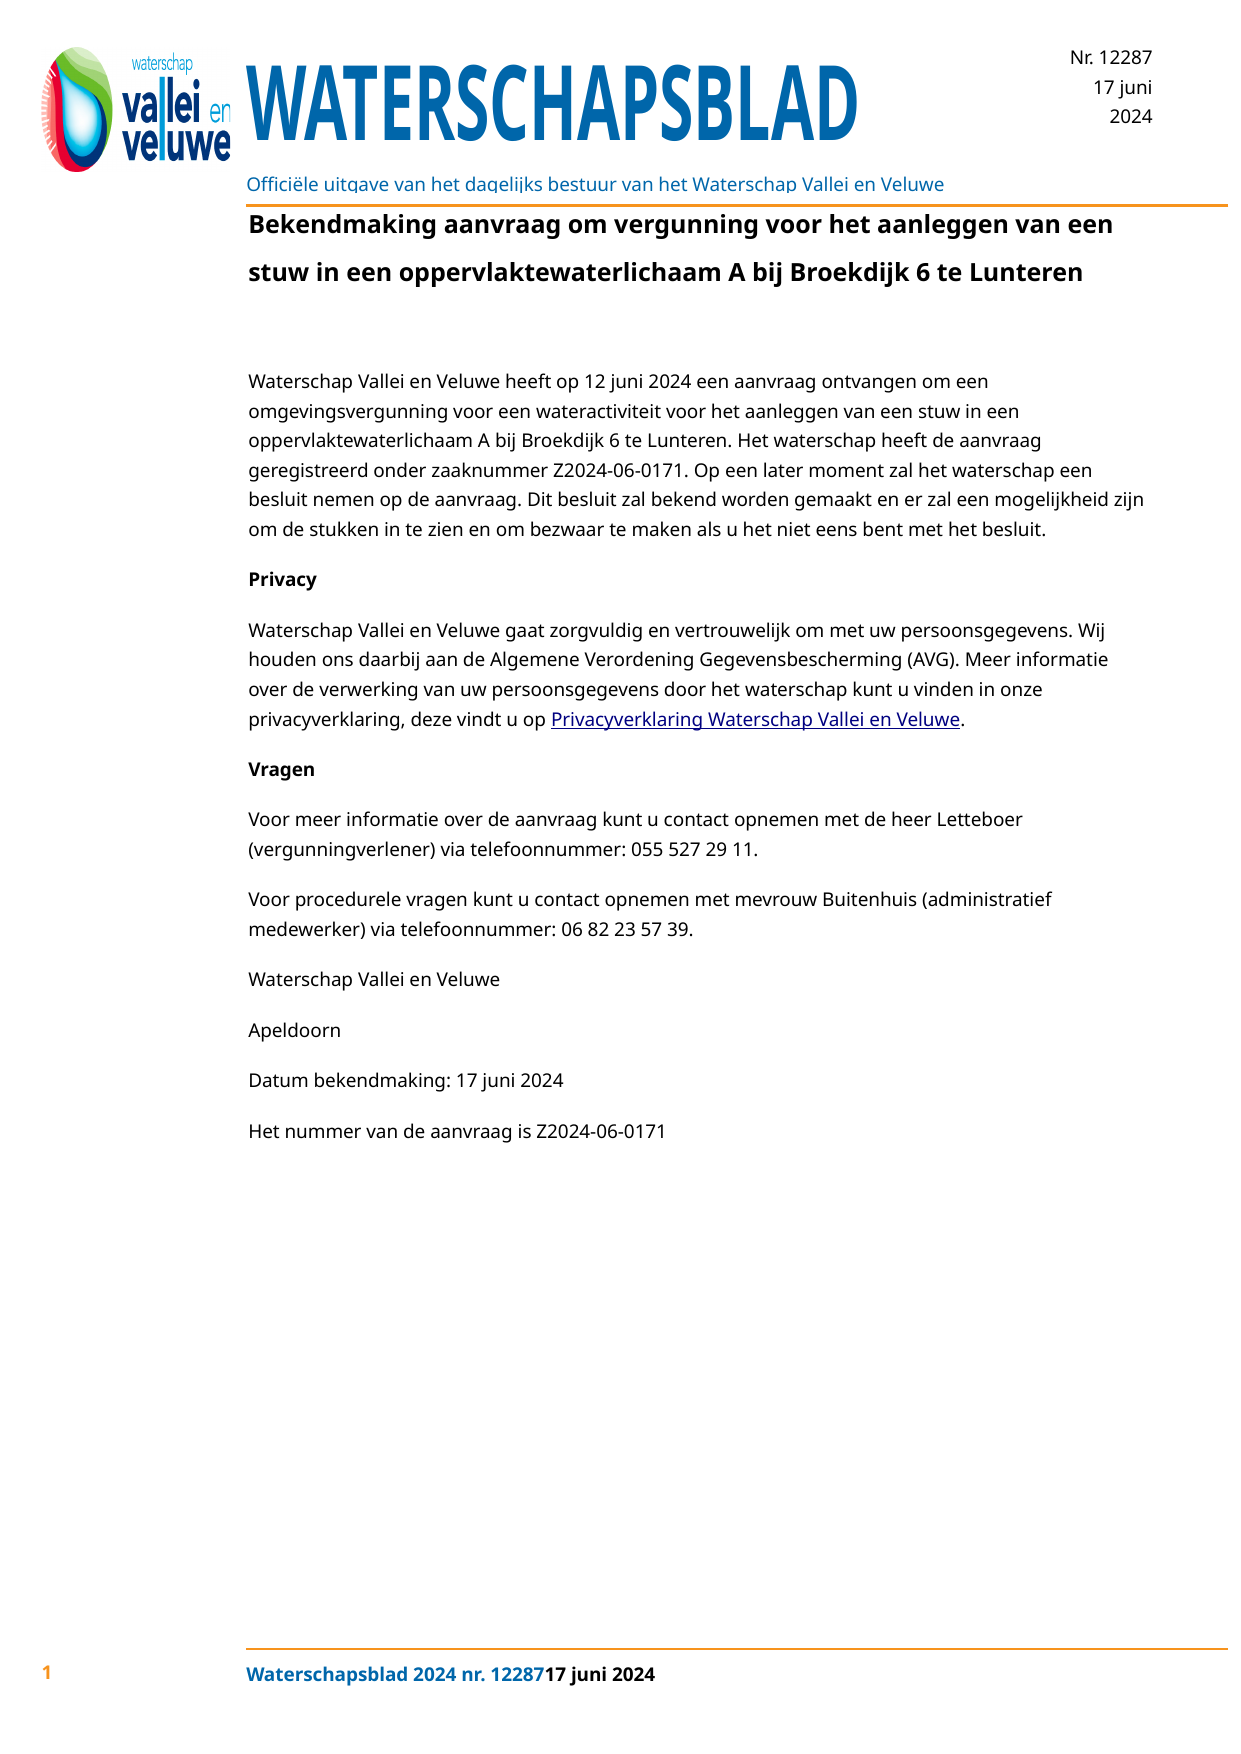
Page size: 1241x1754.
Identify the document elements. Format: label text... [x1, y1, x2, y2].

text Apeldoorn [248, 1017, 1152, 1043]
picture [41, 47, 231, 172]
text Vragen [248, 756, 1152, 782]
text Datum bekendmaking: 17 juni 2024 [248, 1067, 1152, 1093]
text Waterschap Vallei en Veluwe gaat zorgvuldig en vertrouwelijk om met uw persoonsgegevens. Wij houden ons daarbij aan de Algemene Verordening Gegevensbescherming (AVG). Meer informatie over de verwerking van uw persoonsgegevens door het waterschap kunt u vinden in onze privacyverklaring, deze vindt u op Privacyverklaring Waterschap Vallei en Veluwe. [248, 617, 1152, 732]
text Bekendmaking aanvraag om vergunning voor het aanleggen van een stuw in een oppervlaktewaterlichaam A bij Broekdijk 6 te Lunteren [248, 207, 1152, 288]
text Voor meer informatie over de aanvraag kunt u contact opnemen met de heer Letteboer (vergunningverlener) via telefoonnummer: 055 527 29 11. [248, 807, 1152, 862]
text Het nummer van de aanvraag is Z2024-06-0171 [248, 1118, 1152, 1144]
text Privacy [248, 567, 1152, 592]
text Waterschap Vallei en Veluwe heeft op 12 juni 2024 een aanvraag ontvangen om een omgevingsvergunning voor een wateractiviteit voor het aanleggen van een stuw in een oppervlaktewaterlichaam A bij Broekdijk 6 te Lunteren. Het waterschap heeft de aanvraag geregistreerd onder zaaknummer Z2024-06-0171. Op een later moment zal het waterschap een besluit nemen op de aanvraag. Dit besluit zal bekend worden gemaakt en er zal een mogelijkheid zijn om de stukken in te zien en om bezwaar te maken als u het niet eens bent met het besluit. [248, 368, 1152, 542]
text Voor procedurele vragen kunt u contact opnemen met mevrouw Buitenhuis (administratief medewerker) via telefoonnummer: 06 82 23 57 39. [248, 887, 1152, 942]
text Waterschap Vallei en Veluwe [248, 967, 1152, 992]
